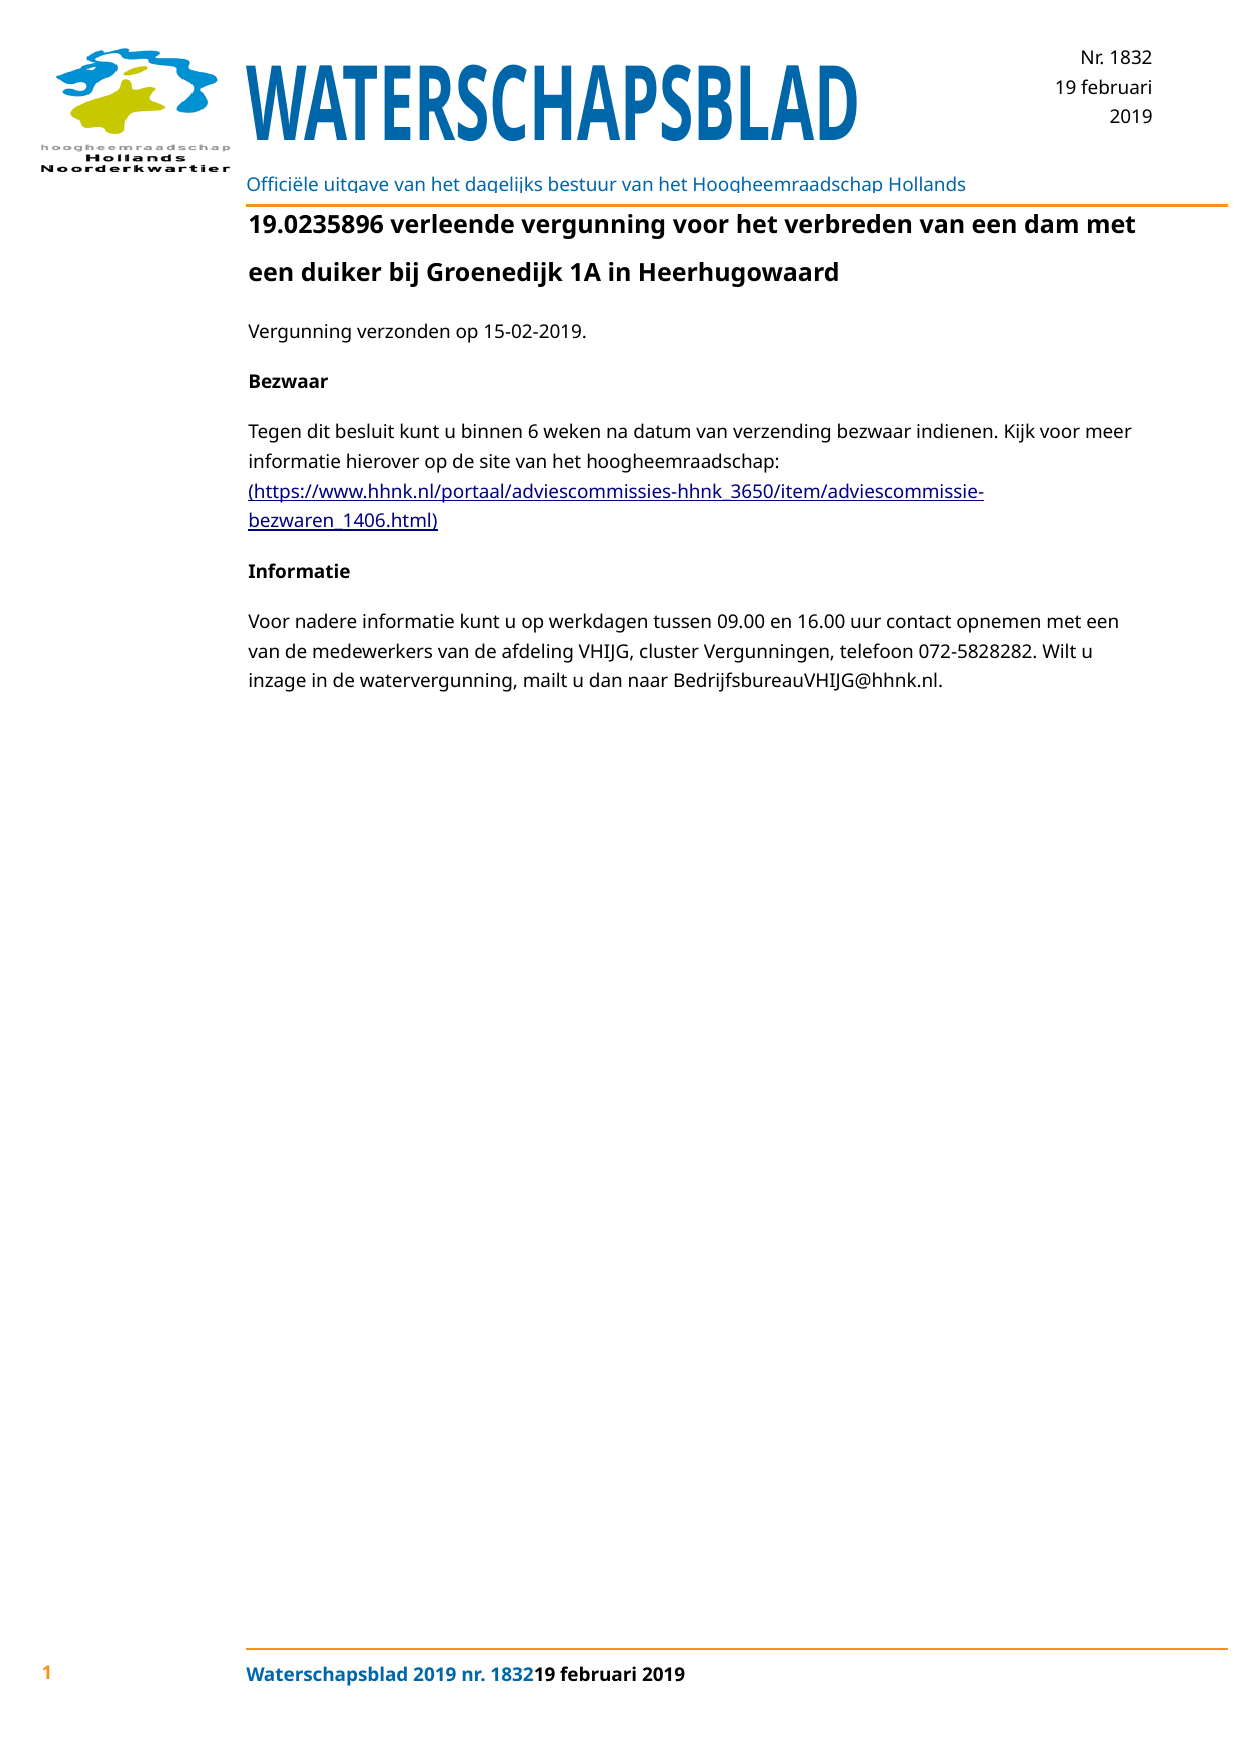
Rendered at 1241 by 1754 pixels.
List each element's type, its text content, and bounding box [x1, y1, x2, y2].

text Bezwaar [248, 368, 1152, 394]
text 19.0235896 verleende vergunning voor het verbreden van een dam met een duiker bij Groenedijk 1A in Heerhugowaard [248, 207, 1152, 288]
picture [41, 47, 231, 172]
text Vergunning verzonden op 15-02-2019. [248, 318, 1152, 344]
text Voor nadere informatie kunt u op werkdagen tussen 09.00 en 16.00 uur contact opnemen met een van de medewerkers van de afdeling VHIJG, cluster Vergunningen, telefoon 072-5828282. Wilt u inzage in de watervergunning, mailt u dan naar BedrijfsbureauVHIJG@hhnk.nl. [248, 608, 1152, 693]
text Informatie [248, 558, 1152, 584]
text Tegen dit besluit kunt u binnen 6 weken na datum van verzending bezwaar indienen. Kijk voor meer informatie hierover op de site van het hoogheemraadschap: (https://www.hhnk.nl/portaal/adviescommissies-hhnk_3650/item/adviescommissie-bezwaren_1406.html) [248, 419, 1152, 533]
